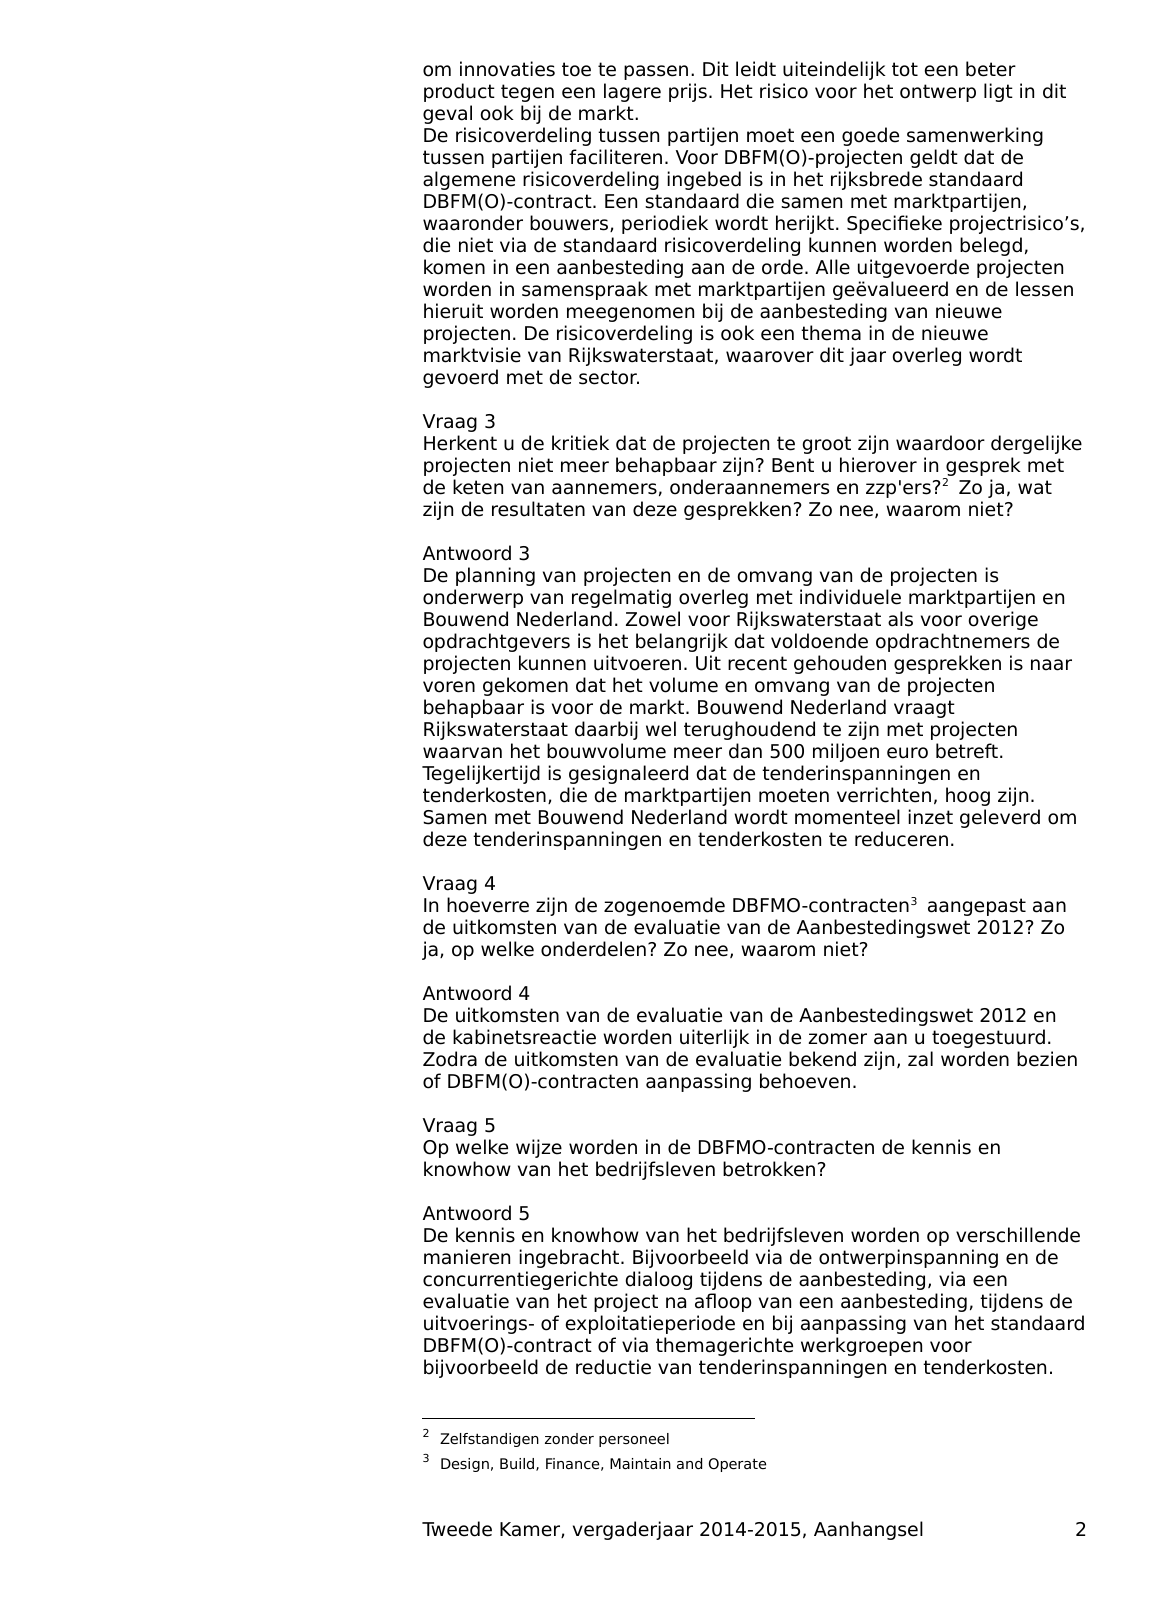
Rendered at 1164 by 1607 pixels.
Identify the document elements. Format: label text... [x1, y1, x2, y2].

text Zelfstandigen zonder personeel [422, 1427, 1087, 1449]
text Antwoord 5 [422, 1203, 1087, 1225]
text De planning van projecten en de omvang van de projecten is onderwerp van regelmatig overleg met individuele marktpartijen en Bouwend Nederland. Zowel voor Rijkswaterstaat als voor overige opdrachtgevers is het belangrijk dat voldoende opdrachtnemers de projecten kunnen uitvoeren. Uit recent gehouden gesprekken is naar voren gekomen dat het volume en omvang van de projecten behapbaar is voor de markt. Bouwend Nederland vraagt Rijkswaterstaat daarbij wel terughoudend te zijn met projecten waarvan het bouwvolume meer dan 500 miljoen euro betreft. Tegelijkertijd is gesignaleerd dat de tenderinspanningen en tenderkosten, die de marktpartijen moeten verrichten, hoog zijn. Samen met Bouwend Nederland wordt momenteel inzet geleverd om deze tenderinspanningen en tenderkosten te reduceren. [422, 565, 1087, 851]
text Herkent u de kritiek dat de projecten te groot zijn waardoor dergelijke projecten niet meer behapbaar zijn? Bent u hierover in gesprek met de keten van aannemers, onderaannemers en zzp'ers? Zo ja, wat zijn de resultaten van deze gesprekken? Zo nee, waarom niet? [422, 433, 1087, 521]
text De kennis en knowhow van het bedrijfsleven worden op verschillende manieren ingebracht. Bijvoorbeeld via de ontwerpinspanning en de concurrentiegerichte dialoog tijdens de aanbesteding, via een evaluatie van het project na afloop van een aanbesteding, tijdens de uitvoerings- of exploitatieperiode en bij aanpassing van het standaard DBFM(O)-contract of via themagerichte werkgroepen voor bijvoorbeeld de reductie van tenderinspanningen en tenderkosten. [422, 1225, 1087, 1379]
text De uitkomsten van de evaluatie van de Aanbestedingswet 2012 en de kabinetsreactie worden uiterlijk in de zomer aan u toegestuurd. Zodra de uitkomsten van de evaluatie bekend zijn, zal worden bezien of DBFM(O)-contracten aanpassing behoeven. [422, 1005, 1087, 1093]
text Design, Build, Finance, Maintain and Operate [422, 1452, 1087, 1474]
text om innovaties toe te passen. Dit leidt uiteindelijk tot een beter product tegen een lagere prijs. Het risico voor het ontwerp ligt in dit geval ook bij de markt. [422, 59, 1087, 125]
text Vraag 5 [422, 1115, 1087, 1137]
text Vraag 4 [422, 873, 1087, 895]
text Antwoord 3 [422, 543, 1087, 565]
text Op welke wijze worden in de DBFMO-contracten de kennis en knowhow van het bedrijfsleven betrokken? [422, 1137, 1087, 1181]
text In hoeverre zijn de zogenoemde DBFMO-contracten aangepast aan de uitkomsten van de evaluatie van de Aanbestedingswet 2012? Zo ja, op welke onderdelen? Zo nee, waarom niet? [422, 895, 1087, 961]
text De risicoverdeling tussen partijen moet een goede samenwerking tussen partijen faciliteren. Voor DBFM(O)-projecten geldt dat de algemene risicoverdeling ingebed is in het rijksbrede standaard DBFM(O)-contract. Een standaard die samen met marktpartijen, waaronder bouwers, periodiek wordt herijkt. Specifieke projectrisico’s, die niet via de standaard risicoverdeling kunnen worden belegd, komen in een aanbesteding aan de orde. Alle uitgevoerde projecten worden in samenspraak met marktpartijen geëvalueerd en de lessen hieruit worden meegenomen bij de aanbesteding van nieuwe projecten. De risicoverdeling is ook een thema in de nieuwe marktvisie van Rijkswaterstaat, waarover dit jaar overleg wordt gevoerd met de sector. [422, 125, 1087, 389]
text Antwoord 4 [422, 983, 1087, 1005]
text Vraag 3 [422, 411, 1087, 433]
